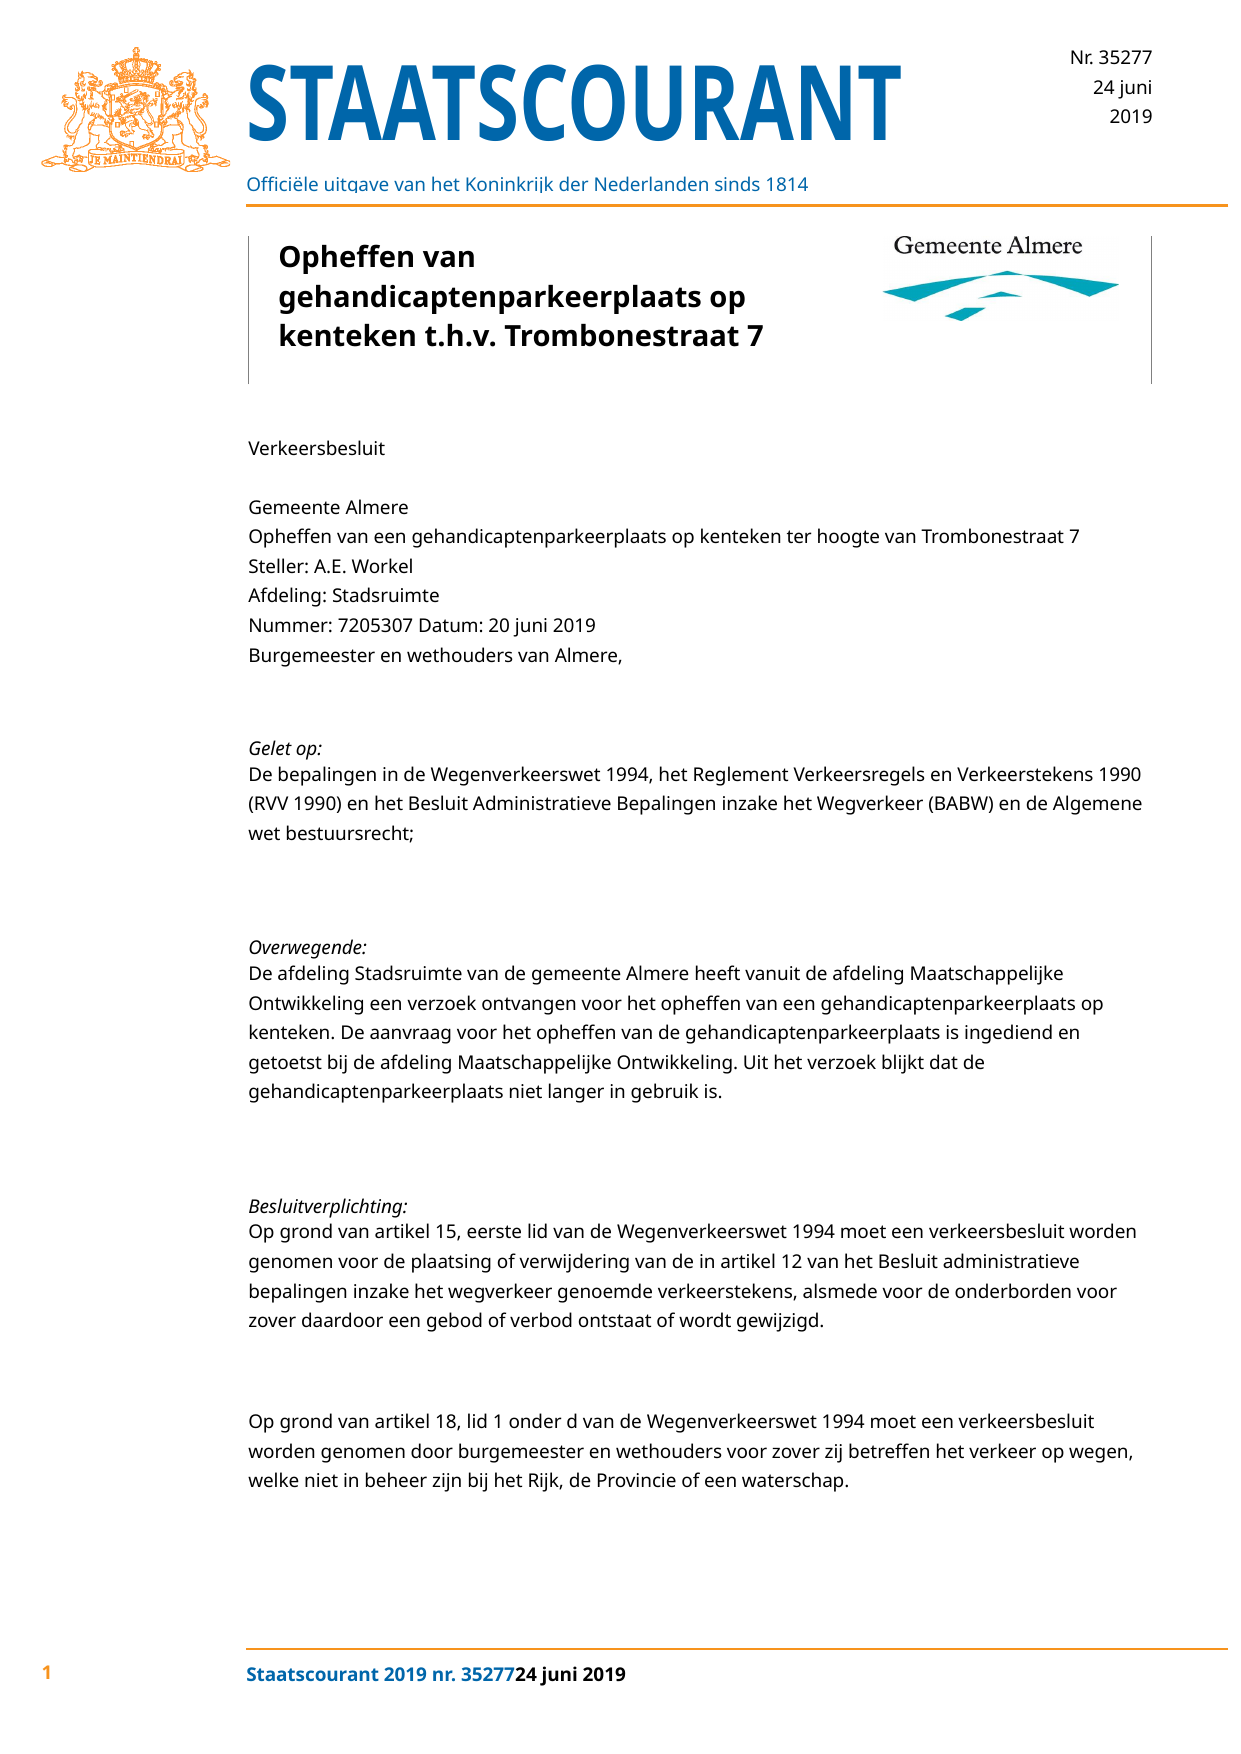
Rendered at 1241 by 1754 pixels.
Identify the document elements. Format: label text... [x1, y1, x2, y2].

text Gelet op: [248, 735, 1152, 761]
text Opheffen van een gehandicaptenparkeerplaats op kenteken ter hoogte van Trombonestraat 7 [248, 523, 1152, 549]
text Op grond van artikel 15, eerste lid van de Wegenverkeerswet 1994 moet een verkeersbesluit worden genomen voor de plaatsing of verwijdering van de in artikel 12 van het Besluit administratieve bepalingen inzake het wegverkeer genoemde verkeerstekens, alsmede voor de onderborden voor zover daardoor een gebod of verbod ontstaat of wordt gewijzigd. [248, 1219, 1152, 1333]
text Nummer: 7205307 Datum: 20 juni 2019 [248, 612, 1152, 638]
text Besluitverplichting: [248, 1193, 1152, 1219]
text Overwegende: [248, 934, 1152, 960]
picture [882, 236, 1119, 321]
text Op grond van artikel 18, lid 1 onder d van de Wegenverkeerswet 1994 moet een verkeersbesluit worden genomen door burgemeester en wethouders voor zover zij betreffen het verkeer op wegen, welke niet in beheer zijn bij het Rijk, de Provincie of een waterschap. [248, 1408, 1152, 1493]
text Verkeersbesluit [248, 435, 1152, 460]
picture [41, 47, 231, 172]
text De bepalingen in de Wegenverkeerswet 1994, het Reglement Verkeersregels en Verkeerstekens 1990 (RVV 1990) en het Besluit Administratieve Bepalingen inzake het Wegverkeer (BABW) en de Algemene wet bestuursrecht; [248, 761, 1152, 846]
text Gemeente Almere [248, 494, 1152, 519]
table_header Opheffen van gehandicaptenparkeerplaats op kenteken t.h.v. Trombonestraat 7 [249, 236, 850, 384]
text De afdeling Stadsruimte van de gemeente Almere heeft vanuit de afdeling Maatschappelijke Ontwikkeling een verzoek ontvangen voor het opheffen van een gehandicaptenparkeerplaats op kenteken. De aanvraag voor het opheffen van de gehandicaptenparkeerplaats is ingediend en getoetst bij de afdeling Maatschappelijke Ontwikkeling. Uit het verzoek blijkt dat de gehandicaptenparkeerplaats niet langer in gebruik is. [248, 960, 1152, 1104]
text Burgemeester en wethouders van Almere, [248, 642, 1152, 667]
text Steller: A.E. Workel [248, 553, 1152, 579]
text Afdeling: Stadsruimte [248, 583, 1152, 608]
table_header [850, 236, 1151, 384]
